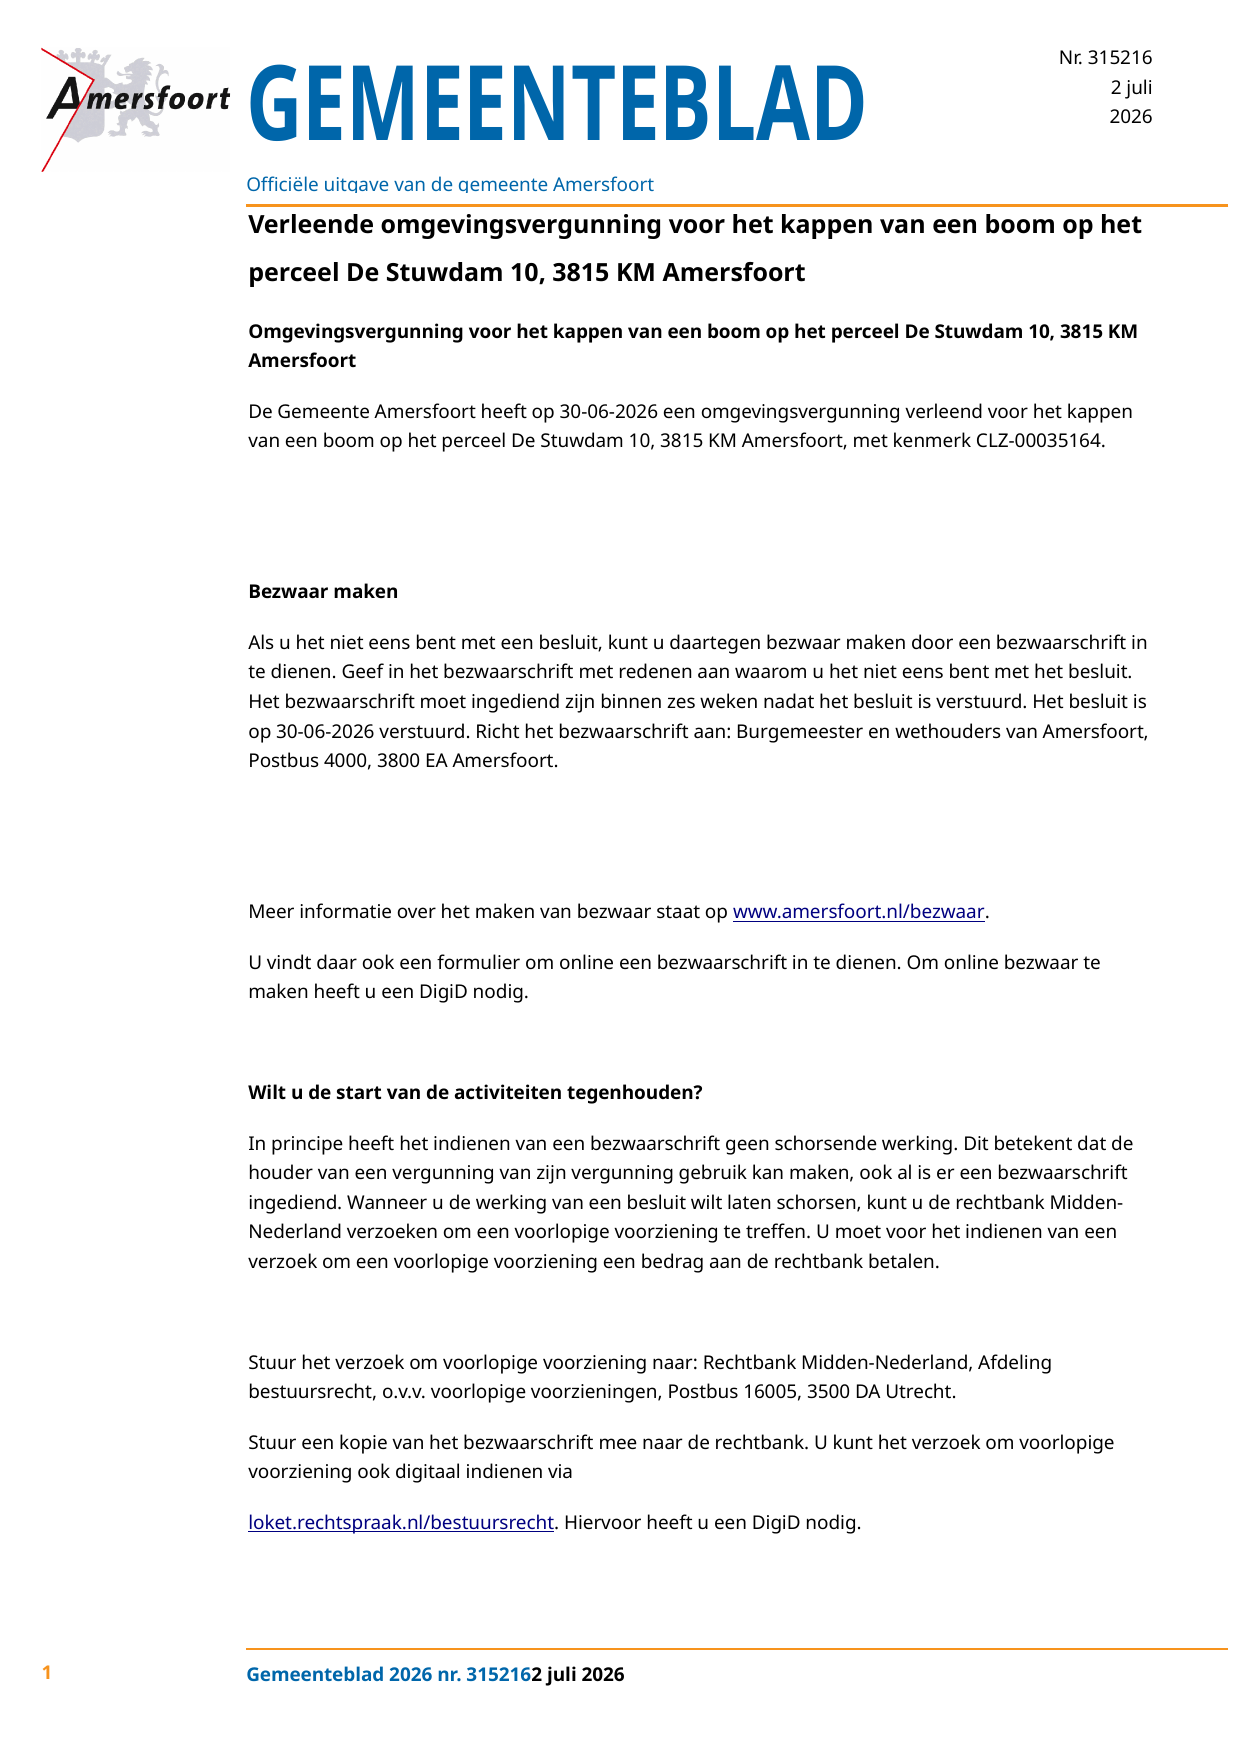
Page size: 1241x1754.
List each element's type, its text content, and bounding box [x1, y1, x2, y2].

text Als u het niet eens bent met een besluit, kunt u daartegen bezwaar maken door een bezwaarschrift in te dienen. Geef in het bezwaarschrift met redenen aan waarom u het niet eens bent met het besluit. Het bezwaarschrift moet ingediend zijn binnen zes weken nadat het besluit is verstuurd. Het besluit is op 30-06-2026 verstuurd. Richt het bezwaarschrift aan: Burgemeester en wethouders van Amersfoort, Postbus 4000, 3800 EA Amersfoort. [248, 629, 1152, 773]
text De Gemeente Amersfoort heeft op 30-06-2026 een omgevingsvergunning verleend voor het kappen van een boom op het perceel De Stuwdam 10, 3815 KM Amersfoort, met kenmerk CLZ-00035164. [248, 398, 1152, 453]
text Bezwaar maken [248, 579, 1152, 604]
text Stuur het verzoek om voorlopige voorziening naar: Rechtbank Midden-Nederland, Afdeling bestuursrecht, o.v.v. voorlopige voorzieningen, Postbus 16005, 3500 DA Utrecht. [248, 1349, 1152, 1404]
picture [41, 47, 231, 172]
text loket.rechtspraak.nl/bestuursrecht. Hiervoor heeft u een DigiD nodig. [248, 1509, 1152, 1535]
text U vindt daar ook een formulier om online een bezwaarschrift in te dienen. Om online bezwaar te maken heeft u een DigiD nodig. [248, 949, 1152, 1004]
text Meer informatie over het maken van bezwaar staat op www.amersfoort.nl/bezwaar. [248, 899, 1152, 924]
text Stuur een kopie van het bezwaarschrift mee naar de rechtbank. U kunt het verzoek om voorlopige voorziening ook digitaal indienen via [248, 1429, 1152, 1484]
text Verleende omgevingsvergunning voor het kappen van een boom op het perceel De Stuwdam 10, 3815 KM Amersfoort [248, 207, 1152, 288]
text Omgevingsvergunning voor het kappen van een boom op het perceel De Stuwdam 10, 3815 KM Amersfoort [248, 318, 1152, 373]
text In principe heeft het indienen van een bezwaarschrift geen schorsende werking. Dit betekent dat de houder van een vergunning van zijn vergunning gebruik kan maken, ook al is er een bezwaarschrift ingediend. Wanneer u de werking van een besluit wilt laten schorsen, kunt u de rechtbank Midden-Nederland verzoeken om een voorlopige voorziening te treffen. U moet voor het indienen van een verzoek om een voorlopige voorziening een bedrag aan de rechtbank betalen. [248, 1130, 1152, 1274]
text Wilt u de start van de activiteiten tegenhouden? [248, 1079, 1152, 1105]
